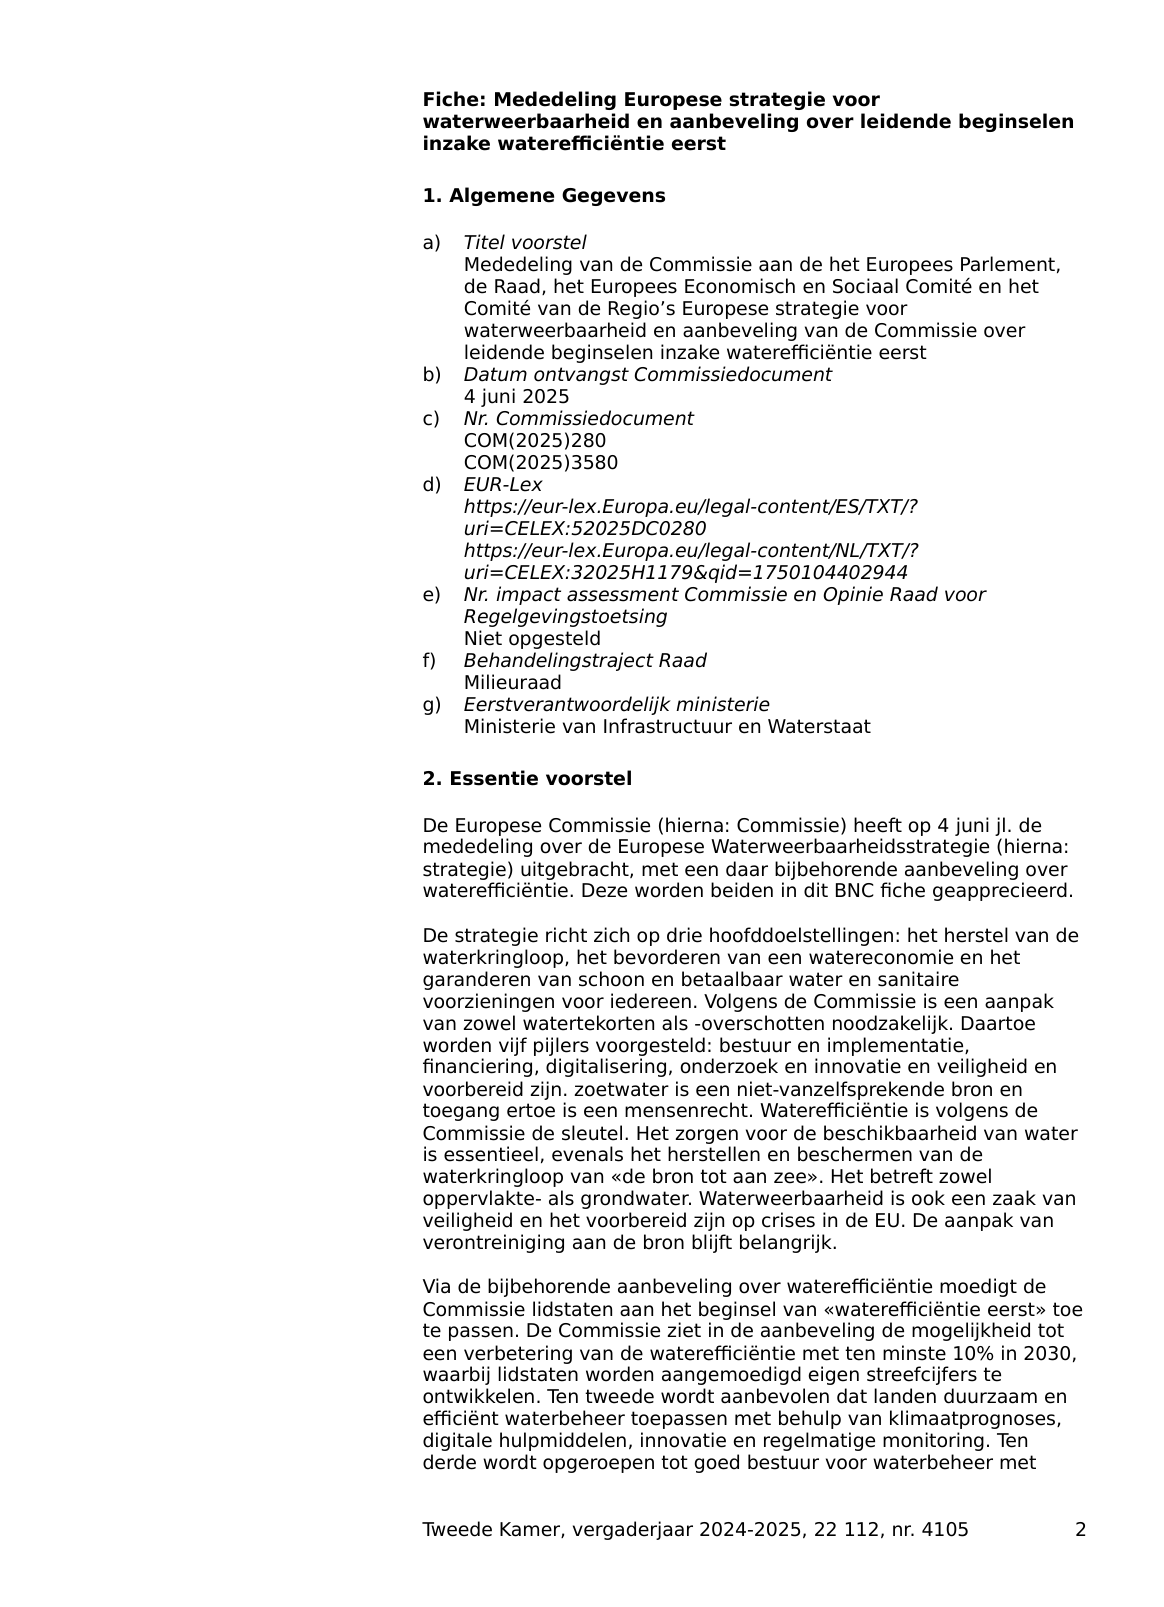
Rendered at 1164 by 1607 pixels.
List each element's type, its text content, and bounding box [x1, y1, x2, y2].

text b) Datum ontvangst Commissiedocument [422, 364, 1087, 386]
text Mededeling van de Commissie aan de het Europees Parlement, de Raad, het Europees Economisch en Sociaal Comité en het Comité van de Regio’s Europese strategie voor waterweerbaarheid en aanbeveling van de Commissie over leidende beginselen inzake waterefficiëntie eerst [464, 254, 1087, 364]
text d) EUR-Lex [422, 474, 1087, 496]
text Ministerie van Infrastructuur en Waterstaat [464, 716, 1087, 737]
text COM(2025)3580 [464, 452, 1087, 474]
text f) Behandelingstraject Raad [422, 649, 1087, 672]
text https://eur-lex.Europa.eu/legal-content/NL/TXT/?uri=CELEX:32025H1179&qid=1750104402944 [464, 540, 1087, 584]
text https://eur-lex.Europa.eu/legal-content/ES/TXT/?uri=CELEX:52025DC0280 [464, 496, 1087, 540]
text a) Titel voorstel [422, 232, 1087, 254]
subtitle 2. Essentie voorstel [422, 767, 1087, 789]
text 4 juni 2025 [464, 386, 1087, 408]
text e) Nr. impact assessment Commissie en Opinie Raad voor Regelgevingstoetsing [422, 584, 1087, 628]
text De strategie richt zich op drie hoofddoelstellingen: het herstel van de waterkringloop, het bevorderen van een watereconomie en het garanderen van schoon en betaalbaar water en sanitaire voorzieningen voor iedereen. Volgens de Commissie is een aanpak van zowel watertekorten als -overschotten noodzakelijk. Daartoe worden vijf pijlers voorgesteld: bestuur en implementatie, financiering, digitalisering, onderzoek en innovatie en veiligheid en voorbereid zijn. zoetwater is een niet-vanzelfsprekende bron en toegang ertoe is een mensenrecht. Waterefficiëntie is volgens de Commissie de sleutel. Het zorgen voor de beschikbaarheid van water is essentieel, evenals het herstellen en beschermen van de waterkringloop van «de bron tot aan zee». Het betreft zowel oppervlakte- als grondwater. Waterweerbaarheid is ook een zaak van veiligheid en het voorbereid zijn op crises in de EU. De aanpak van verontreiniging aan de bron blijft belangrijk. [422, 924, 1087, 1254]
text Niet opgesteld [464, 628, 1087, 649]
text g) Eerstverantwoordelijk ministerie [422, 693, 1087, 716]
text Via de bijbehorende aanbeveling over waterefficiëntie moedigt de Commissie lidstaten aan het beginsel van «waterefficiëntie eerst» toe te passen. De Commissie ziet in de aanbeveling de mogelijkheid tot een verbetering van de waterefficiëntie met ten minste 10% in 2030, waarbij lidstaten worden aangemoedigd eigen streefcijfers te ontwikkelen. Ten tweede wordt aanbevolen dat landen duurzaam en efficiënt waterbeheer toepassen met behulp van klimaatprognoses, digitale hulpmiddelen, innovatie en regelmatige monitoring. Ten derde wordt opgeroepen tot goed bestuur voor waterbeheer met [422, 1276, 1087, 1474]
text c) Nr. Commissiedocument [422, 408, 1087, 430]
subtitle 1. Algemene Gegevens [422, 185, 1087, 207]
text Milieuraad [464, 672, 1087, 693]
text COM(2025)280 [464, 430, 1087, 452]
text De Europese Commissie (hierna: Commissie) heeft op 4 juni jl. de mededeling over de Europese Waterweerbaarheidsstrategie (hierna: strategie) uitgebracht, met een daar bijbehorende aanbeveling over waterefficiëntie. Deze worden beiden in dit BNC fiche geapprecieerd. [422, 814, 1087, 902]
subtitle Fiche: Mededeling Europese strategie voor waterweerbaarheid en aanbeveling over leidende beginselen inzake waterefficiëntie eerst [422, 89, 1087, 155]
